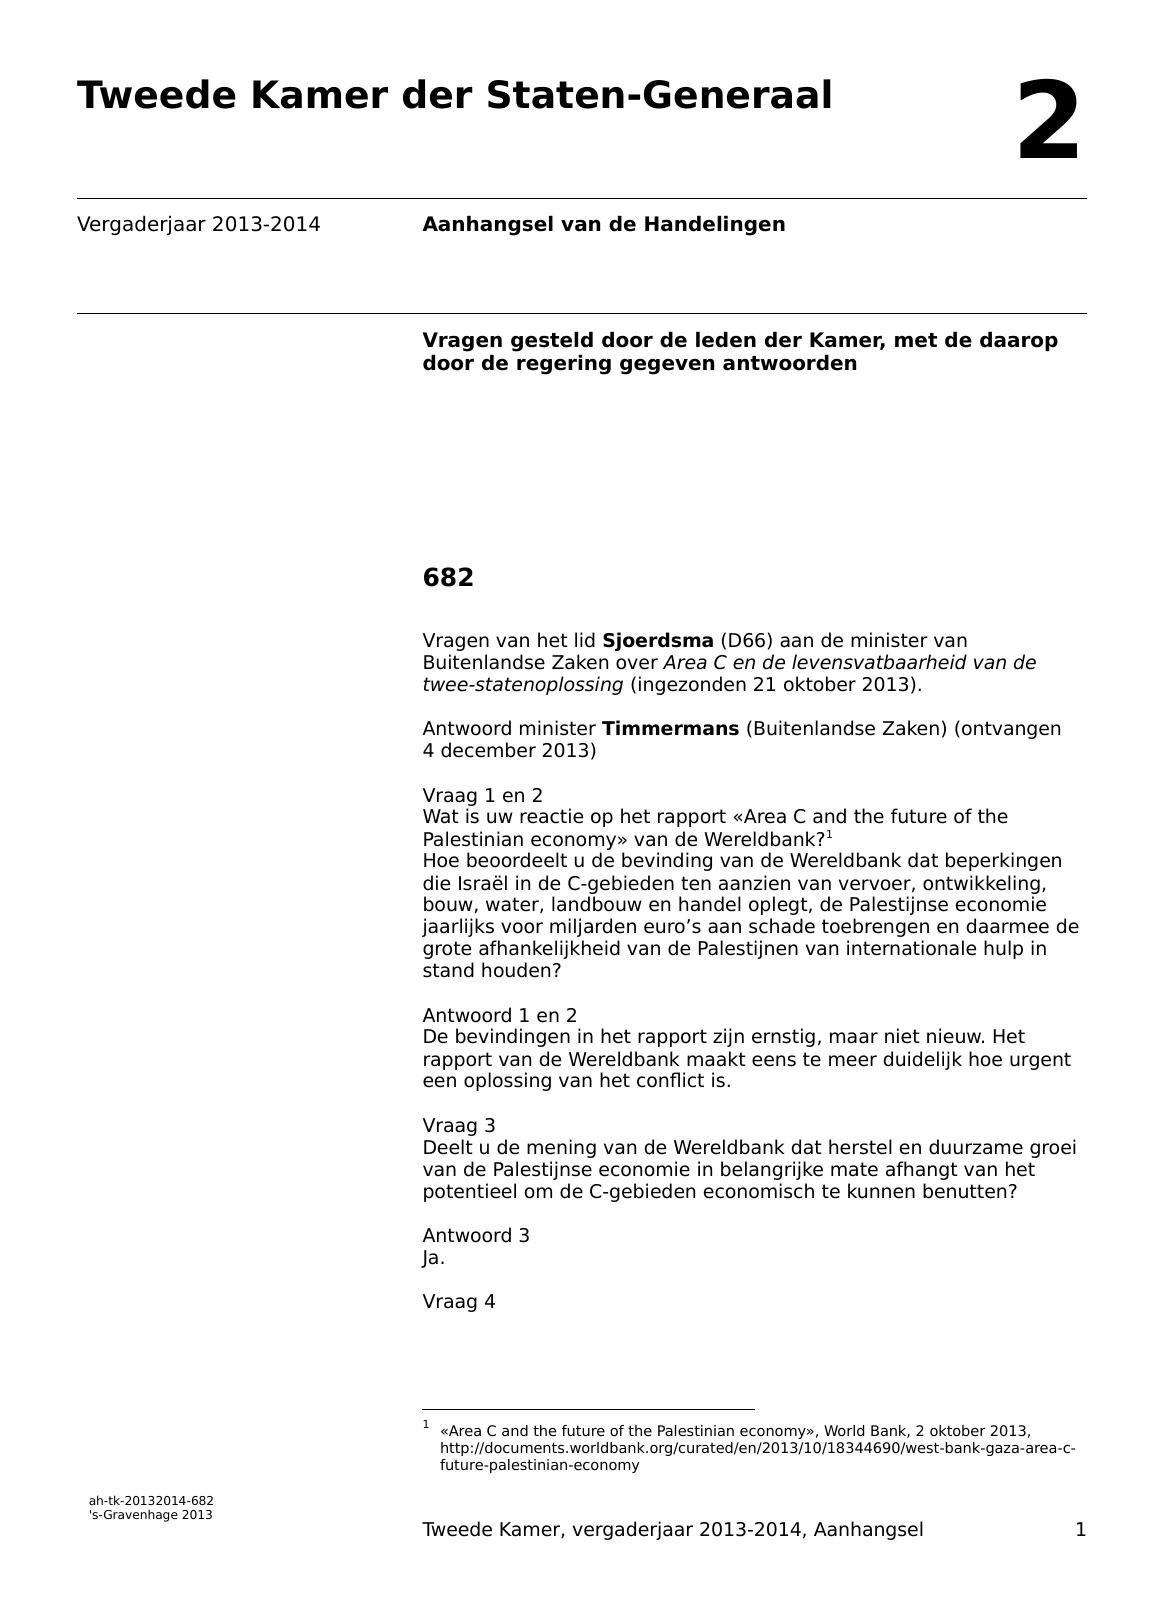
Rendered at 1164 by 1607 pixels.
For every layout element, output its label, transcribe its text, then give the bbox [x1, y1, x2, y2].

text Vragen van het lid Sjoerdsma (D66) aan de minister van Buitenlandse Zaken over Area C en de levensvatbaarheid van de twee-statenoplossing (ingezonden 21 oktober 2013). [422, 630, 1087, 696]
text Antwoord 1 en 2 [422, 1004, 1087, 1026]
text Antwoord minister Timmermans (Buitenlandse Zaken) (ontvangen 4 december 2013) [422, 718, 1087, 762]
table_header 2 [886, 59, 1087, 198]
text Wat is uw reactie op het rapport «Area C and the future of the Palestinian economy» van de Wereldbank? [422, 806, 1087, 850]
text «Area C and the future of the Palestinian economy», World Bank, 2 oktober 2013, http://documents.worldbank.org/curated/en/2013/10/18344690/west-bank-gaza-area-c-future-palestinian-economy [422, 1418, 1087, 1474]
text Ja. [422, 1247, 1087, 1269]
table_cell Vergaderjaar 2013-2014 [77, 199, 422, 313]
table_cell Aanhangsel van de Handelingen [422, 199, 1087, 313]
text Antwoord 3 [422, 1225, 1087, 1247]
text Hoe beoordeelt u de bevinding van de Wereldbank dat beperkingen die Israël in de C-gebieden ten aanzien van vervoer, ontwikkeling, bouw, water, landbouw en handel oplegt, de Palestijnse economie jaarlijks voor miljarden euro’s aan schade toebrengen en daarmee de grote afhankelijkheid van de Palestijnen van internationale hulp in stand houden? [422, 850, 1087, 982]
text Vraag 1 en 2 [422, 784, 1087, 806]
text 's-Gravenhage 2013 [88, 1508, 323, 1522]
text Vraag 3 [422, 1114, 1087, 1137]
table_cell [77, 314, 422, 375]
text Deelt u de mening van de Wereldbank dat herstel en duurzame groei van de Palestijnse economie in belangrijke mate afhangt van het potentieel om de C-gebieden economisch te kunnen benutten? [422, 1137, 1087, 1202]
text Vraag 4 [422, 1291, 1087, 1313]
text De bevindingen in het rapport zijn ernstig, maar niet nieuw. Het rapport van de Wereldbank maakt eens te meer duidelijk hoe urgent een oplossing van het conflict is. [422, 1026, 1087, 1092]
text ah-tk-20132014-682 [88, 1494, 323, 1508]
table_cell Vragen gesteld door de leden der Kamer, met de daarop door de regering gegeven antwoorden [422, 314, 1087, 375]
table_header Tweede Kamer der Staten-Generaal [77, 59, 886, 198]
text 682 [422, 563, 1087, 592]
